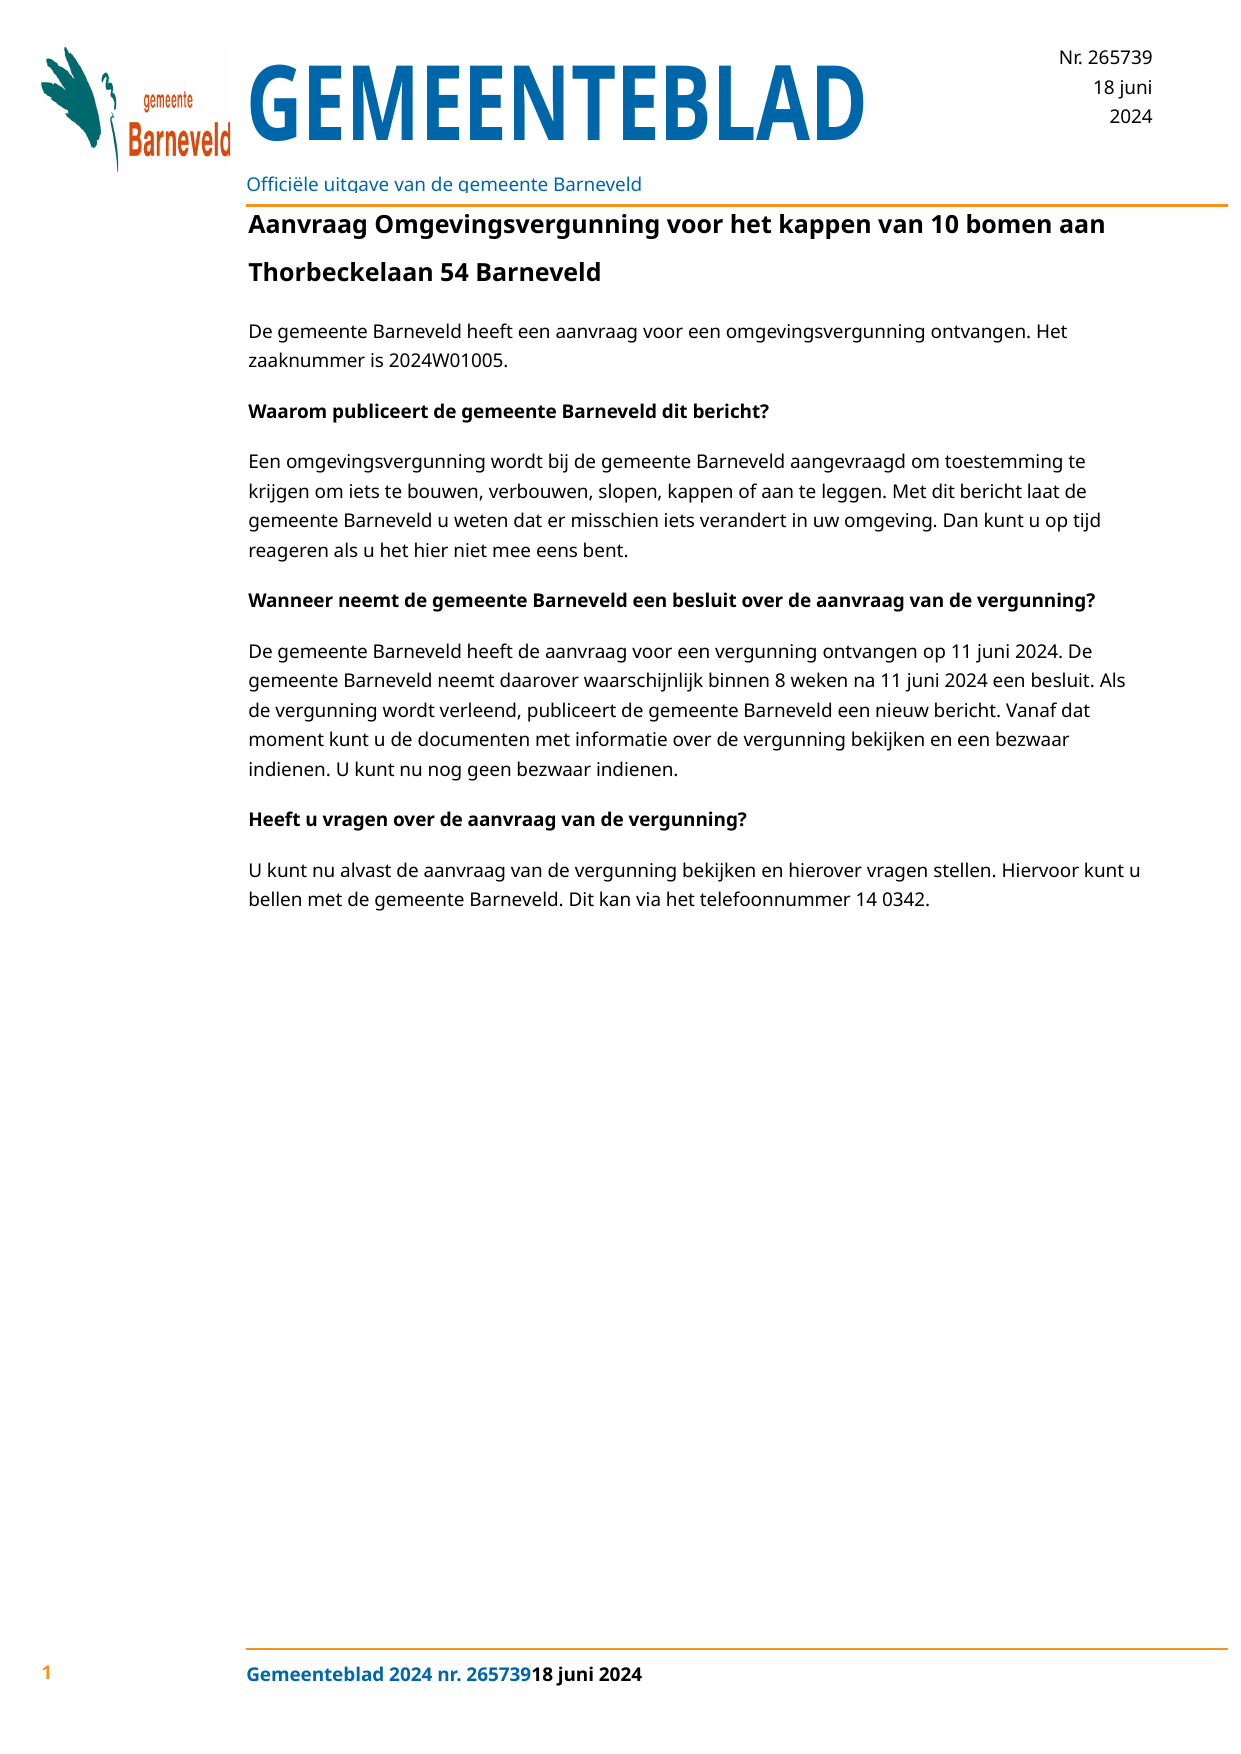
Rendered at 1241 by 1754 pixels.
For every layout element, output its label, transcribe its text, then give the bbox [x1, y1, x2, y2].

text Wanneer neemt de gemeente Barneveld een besluit over de aanvraag van de vergunning? [248, 587, 1152, 613]
text Een omgevingsvergunning wordt bij de gemeente Barneveld aangevraagd om toestemming te krijgen om iets te bouwen, verbouwen, slopen, kappen of aan te leggen. Met dit bericht laat de gemeente Barneveld u weten dat er misschien iets verandert in uw omgeving. Dan kunt u op tijd reageren als u het hier niet mee eens bent. [248, 448, 1152, 563]
text Aanvraag Omgevingsvergunning voor het kappen van 10 bomen aan Thorbeckelaan 54 Barneveld [248, 207, 1152, 288]
text Waarom publiceert de gemeente Barneveld dit bericht? [248, 398, 1152, 424]
text Heeft u vragen over de aanvraag van de vergunning? [248, 807, 1152, 832]
text De gemeente Barneveld heeft een aanvraag voor een omgevingsvergunning ontvangen. Het zaaknummer is 2024W01005. [248, 318, 1152, 373]
text De gemeente Barneveld heeft de aanvraag voor een vergunning ontvangen op 11 juni 2024. De gemeente Barneveld neemt daarover waarschijnlijk binnen 8 weken na 11 juni 2024 een besluit. Als de vergunning wordt verleend, publiceert de gemeente Barneveld een nieuw bericht. Vanaf dat moment kunt u de documenten met informatie over de vergunning bekijken en een bezwaar indienen. U kunt nu nog geen bezwaar indienen. [248, 638, 1152, 782]
picture [41, 47, 231, 172]
text U kunt nu alvast de aanvraag van de vergunning bekijken en hierover vragen stellen. Hiervoor kunt u bellen met de gemeente Barneveld. Dit kan via het telefoonnummer 14 0342. [248, 857, 1152, 912]
